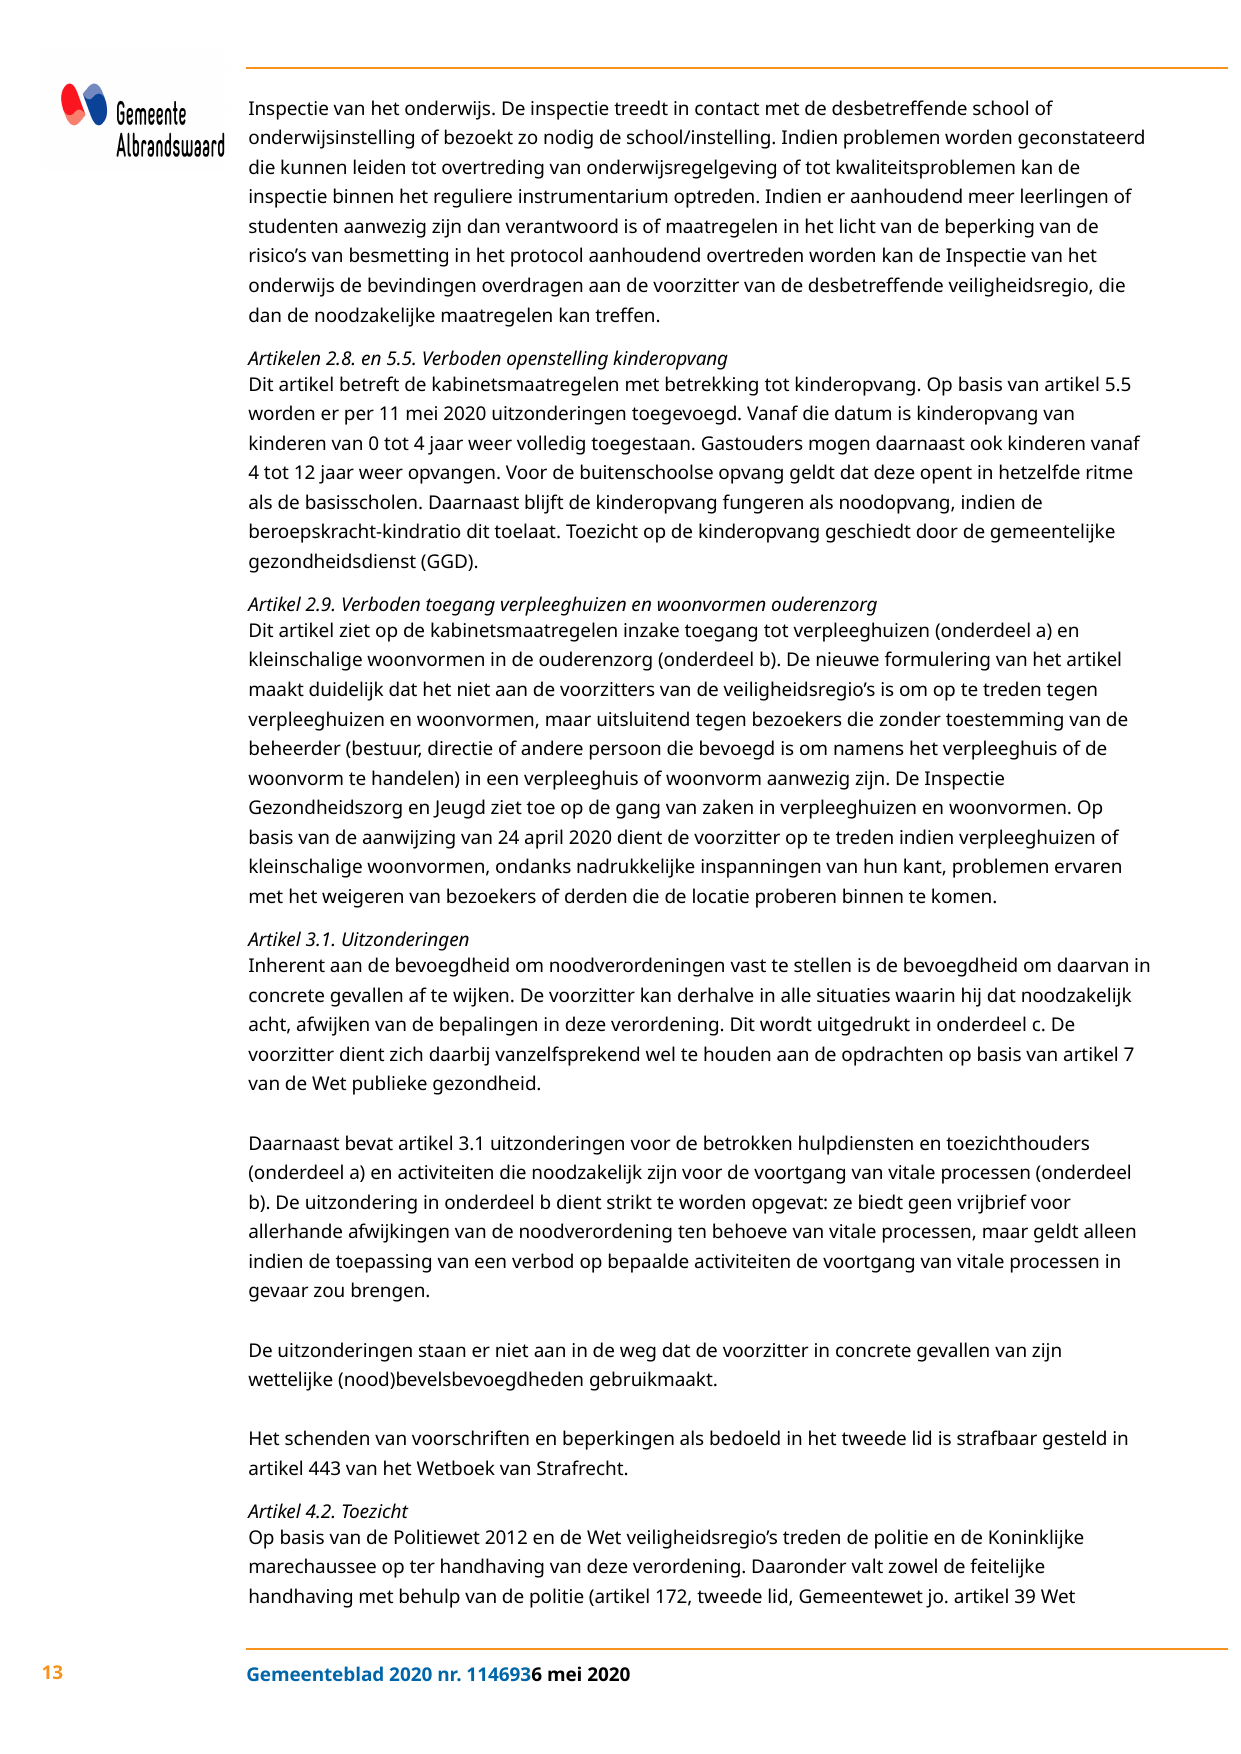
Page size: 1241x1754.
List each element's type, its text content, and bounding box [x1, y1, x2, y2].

text Artikelen 2.8. en 5.5. Verboden openstelling kinderopvang [248, 345, 1152, 371]
text Dit artikel ziet op de kabinetsmaatregelen inzake toegang tot verpleeghuizen (onderdeel a) en kleinschalige woonvormen in de ouderenzorg (onderdeel b). De nieuwe formulering van het artikel maakt duidelijk dat het niet aan de voorzitters van de veiligheidsregio’s is om op te treden tegen verpleeghuizen en woonvormen, maar uitsluitend tegen bezoekers die zonder toestemming van de beheerder (bestuur, directie of andere persoon die bevoegd is om namens het verpleeghuis of de woonvorm te handelen) in een verpleeghuis of woonvorm aanwezig zijn. De Inspectie Gezondheidszorg en Jeugd ziet toe op de gang van zaken in verpleeghuizen en woonvormen. Op basis van de aanwijzing van 24 april 2020 dient de voorzitter op te treden indien verpleeghuizen of kleinschalige woonvormen, ondanks nadrukkelijke inspanningen van hun kant, problemen ervaren met het weigeren van bezoekers of derden die de locatie proberen binnen te komen. [248, 617, 1152, 909]
text Artikel 4.2. Toezicht [248, 1498, 1152, 1524]
text Het schenden van voorschriften en beperkingen als bedoeld in het tweede lid is strafbaar gesteld in artikel 443 van het Wetboek van Strafrecht. [248, 1426, 1152, 1481]
text Daarnaast bevat artikel 3.1 uitzonderingen voor de betrokken hulpdiensten en toezichthouders (onderdeel a) en activiteiten die noodzakelijk zijn voor de voortgang van vitale processen (onderdeel b). De uitzondering in onderdeel b dient strikt te worden opgevat: ze biedt geen vrijbrief voor allerhande afwijkingen van de noodverordening ten behoeve van vitale processen, maar geldt alleen indien de toepassing van een verbod op bepaalde activiteiten de voortgang van vitale processen in gevaar zou brengen. [248, 1130, 1152, 1303]
text Artikel 2.9. Verboden toegang verpleeghuizen en woonvormen ouderenzorg [248, 591, 1152, 617]
text Inherent aan de bevoegdheid om noodverordeningen vast te stellen is de bevoegdheid om daarvan in concrete gevallen af te wijken. De voorzitter kan derhalve in alle situaties waarin hij dat noodzakelijk acht, afwijken van de bepalingen in deze verordening. Dit wordt uitgedrukt in onderdeel c. De voorzitter dient zich daarbij vanzelfsprekend wel te houden aan de opdrachten op basis van artikel 7 van de Wet publieke gezondheid. [248, 952, 1152, 1096]
picture [41, 47, 231, 172]
text De uitzonderingen staan er niet aan in de weg dat de voorzitter in concrete gevallen van zijn wettelijke (nood)bevelsbevoegdheden gebruikmaakt. [248, 1337, 1152, 1392]
text Artikel 3.1. Uitzonderingen [248, 926, 1152, 952]
text Dit artikel betreft de kabinetsmaatregelen met betrekking tot kinderopvang. Op basis van artikel 5.5 worden er per 11 mei 2020 uitzonderingen toegevoegd. Vanaf die datum is kinderopvang van kinderen van 0 tot 4 jaar weer volledig toegestaan. Gastouders mogen daarnaast ook kinderen vanaf 4 tot 12 jaar weer opvangen. Voor de buitenschoolse opvang geldt dat deze opent in hetzelfde ritme als de basisscholen. Daarnaast blijft de kinderopvang fungeren als noodopvang, indien de beroepskracht-kindratio dit toelaat. Toezicht op de kinderopvang geschiedt door de gemeentelijke gezondheidsdienst (GGD). [248, 371, 1152, 574]
text Op basis van de Politiewet 2012 en de Wet veiligheidsregio’s treden de politie en de Koninklijke marechaussee op ter handhaving van deze verordening. Daaronder valt zowel de feitelijke handhaving met behulp van de politie (artikel 172, tweede lid, Gemeentewet jo. artikel 39 Wet [248, 1524, 1152, 1609]
text Inspectie van het onderwijs. De inspectie treedt in contact met de desbetreffende school of onderwijsinstelling of bezoekt zo nodig de school/instelling. Indien problemen worden geconstateerd die kunnen leiden tot overtreding van onderwijsregelgeving of tot kwaliteitsproblemen kan de inspectie binnen het reguliere instrumentarium optreden. Indien er aanhoudend meer leerlingen of studenten aanwezig zijn dan verantwoord is of maatregelen in het licht van de beperking van de risico’s van besmetting in het protocol aanhoudend overtreden worden kan de Inspectie van het onderwijs de bevindingen overdragen aan de voorzitter van de desbetreffende veiligheidsregio, die dan de noodzakelijke maatregelen kan treffen. [248, 95, 1152, 328]
